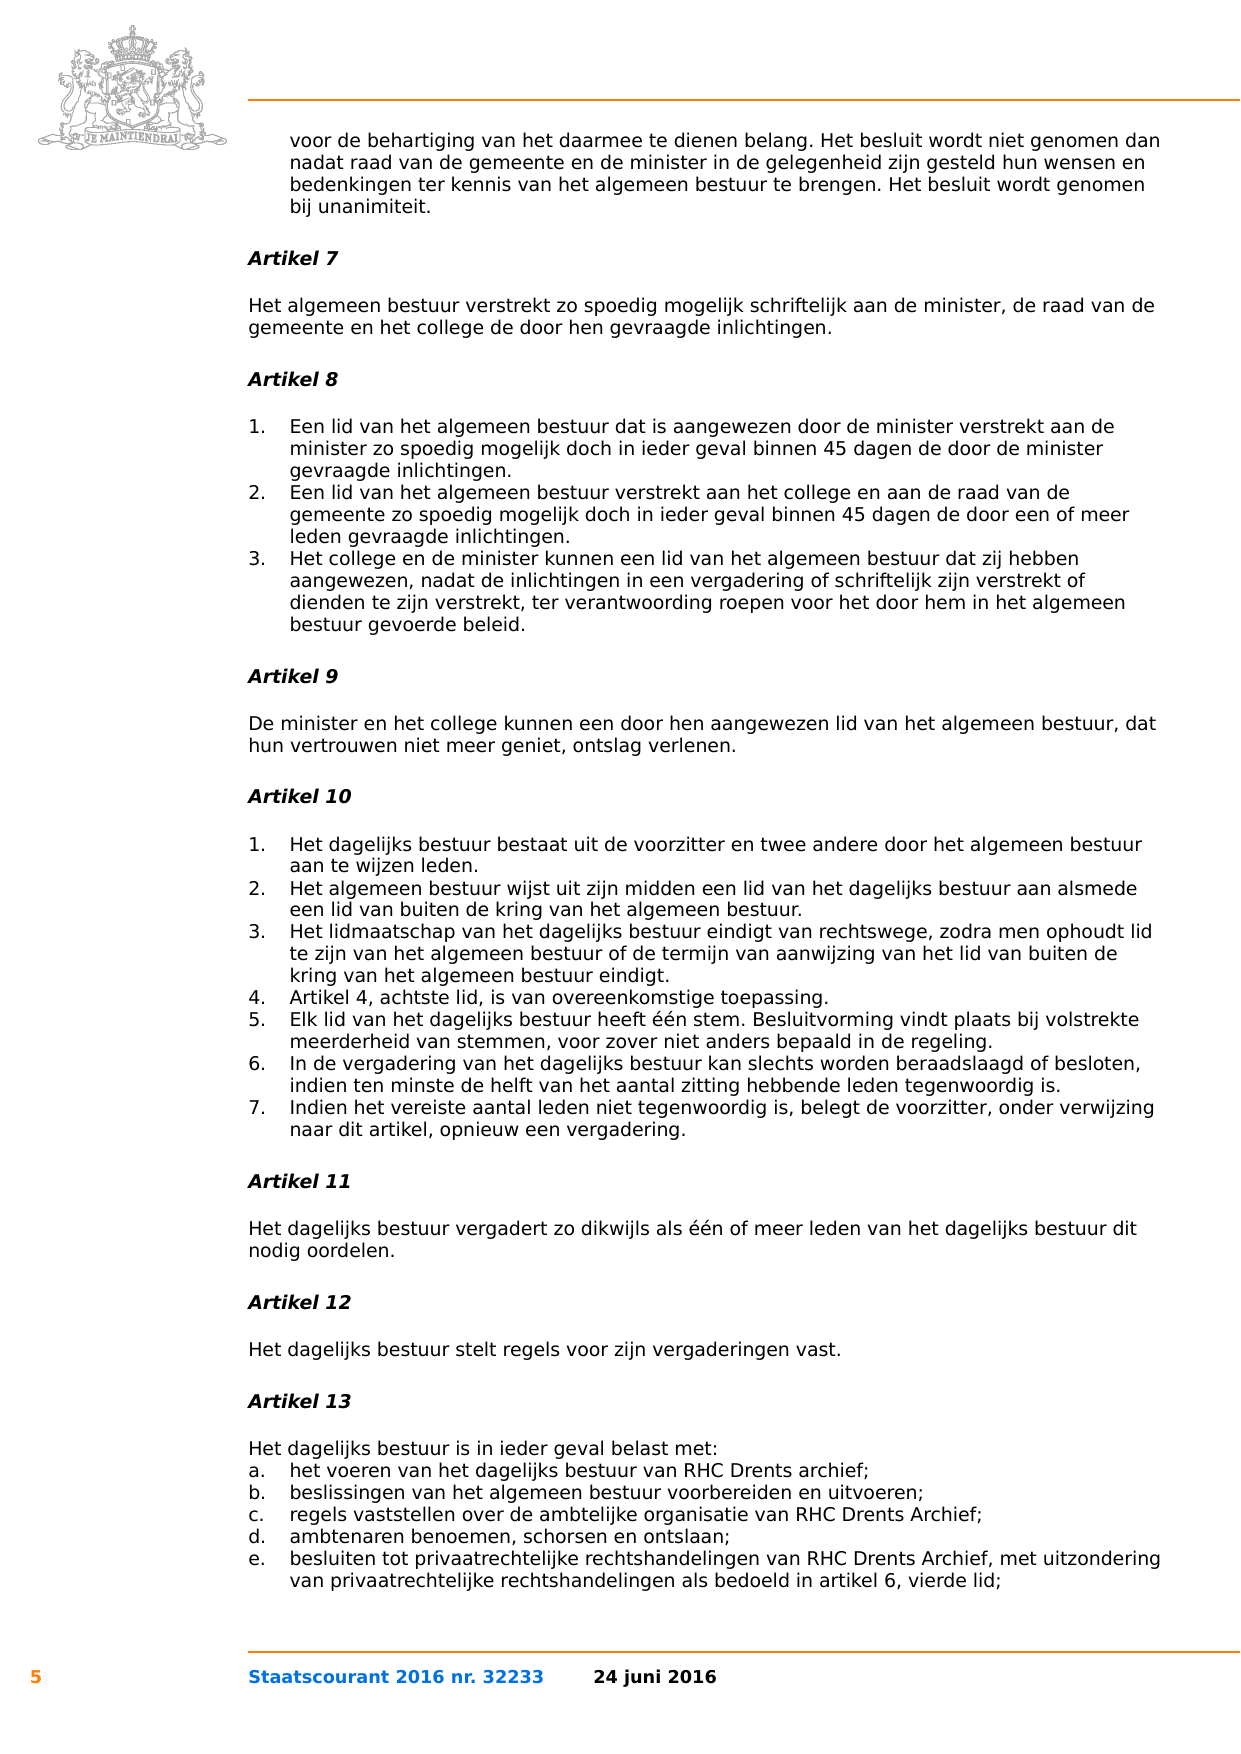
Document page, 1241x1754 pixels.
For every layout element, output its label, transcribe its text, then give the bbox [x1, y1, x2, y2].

text 1. Het dagelijks bestuur bestaat uit de voorzitter en twee andere door het algemeen bestuur aan te wijzen leden. [248, 833, 1163, 877]
subtitle Artikel 12 [248, 1292, 1163, 1314]
subtitle Artikel 11 [248, 1171, 1163, 1193]
subtitle Artikel 10 [248, 786, 1163, 808]
text 2. Het algemeen bestuur wijst uit zijn midden een lid van het dagelijks bestuur aan alsmede een lid van buiten de kring van het algemeen bestuur. [248, 877, 1163, 921]
text a. het voeren van het dagelijks bestuur van RHC Drents archief; [248, 1460, 1163, 1482]
text 5. Elk lid van het dagelijks bestuur heeft één stem. Besluitvorming vindt plaats bij volstrekte meerderheid van stemmen, voor zover niet anders bepaald in de regeling. [248, 1009, 1163, 1053]
text Het dagelijks bestuur vergadert zo dikwijls als één of meer leden van het dagelijks bestuur dit nodig oordelen. [248, 1218, 1163, 1262]
text Het dagelijks bestuur stelt regels voor zijn vergaderingen vast. [248, 1339, 1163, 1361]
text 1. Een lid van het algemeen bestuur dat is aangewezen door de minister verstrekt aan de minister zo spoedig mogelijk doch in ieder geval binnen 45 dagen de door de minister gevraagde inlichtingen. [248, 416, 1163, 482]
text De minister en het college kunnen een door hen aangewezen lid van het algemeen bestuur, dat hun vertrouwen niet meer geniet, ontslag verlenen. [248, 712, 1163, 756]
text Het algemeen bestuur verstrekt zo spoedig mogelijk schriftelijk aan de minister, de raad van de gemeente en het college de door hen gevraagde inlichtingen. [248, 295, 1163, 339]
subtitle Artikel 7 [248, 248, 1163, 270]
text 3. Het lidmaatschap van het dagelijks bestuur eindigt van rechtswege, zodra men ophoudt lid te zijn van het algemeen bestuur of de termijn van aanwijzing van het lid van buiten de kring van het algemeen bestuur eindigt. [248, 921, 1163, 987]
text 2. Een lid van het algemeen bestuur verstrekt aan het college en aan de raad van de gemeente zo spoedig mogelijk doch in ieder geval binnen 45 dagen de door een of meer leden gevraagde inlichtingen. [248, 482, 1163, 548]
subtitle Artikel 13 [248, 1391, 1163, 1413]
picture [38, 25, 227, 150]
text 4. Artikel 4, achtste lid, is van overeenkomstige toepassing. [248, 987, 1163, 1009]
subtitle Artikel 8 [248, 369, 1163, 391]
text voor de behartiging van het daarmee te dienen belang. Het besluit wordt niet genomen dan nadat raad van de gemeente en de minister in de gelegenheid zijn gesteld hun wensen en bedenkingen ter kennis van het algemeen bestuur te brengen. Het besluit wordt genomen bij unanimiteit. [248, 130, 1163, 218]
text d. ambtenaren benoemen, schorsen en ontslaan; [248, 1526, 1163, 1548]
text c. regels vaststellen over de ambtelijke organisatie van RHC Drents Archief; [248, 1504, 1163, 1526]
text b. beslissingen van het algemeen bestuur voorbereiden en uitvoeren; [248, 1482, 1163, 1504]
text 6. In de vergadering van het dagelijks bestuur kan slechts worden beraadslaagd of besloten, indien ten minste de helft van het aantal zitting hebbende leden tegenwoordig is. [248, 1053, 1163, 1097]
text 3. Het college en de minister kunnen een lid van het algemeen bestuur dat zij hebben aangewezen, nadat de inlichtingen in een vergadering of schriftelijk zijn verstrekt of dienden te zijn verstrekt, ter verantwoording roepen voor het door hem in het algemeen bestuur gevoerde beleid. [248, 548, 1163, 636]
text 7. Indien het vereiste aantal leden niet tegenwoordig is, belegt de voorzitter, onder verwijzing naar dit artikel, opnieuw een vergadering. [248, 1097, 1163, 1141]
text Het dagelijks bestuur is in ieder geval belast met: [248, 1438, 1163, 1460]
subtitle Artikel 9 [248, 666, 1163, 687]
text e. besluiten tot privaatrechtelijke rechtshandelingen van RHC Drents Archief, met uitzondering van privaatrechtelijke rechtshandelingen als bedoeld in artikel 6, vierde lid; [248, 1548, 1163, 1592]
